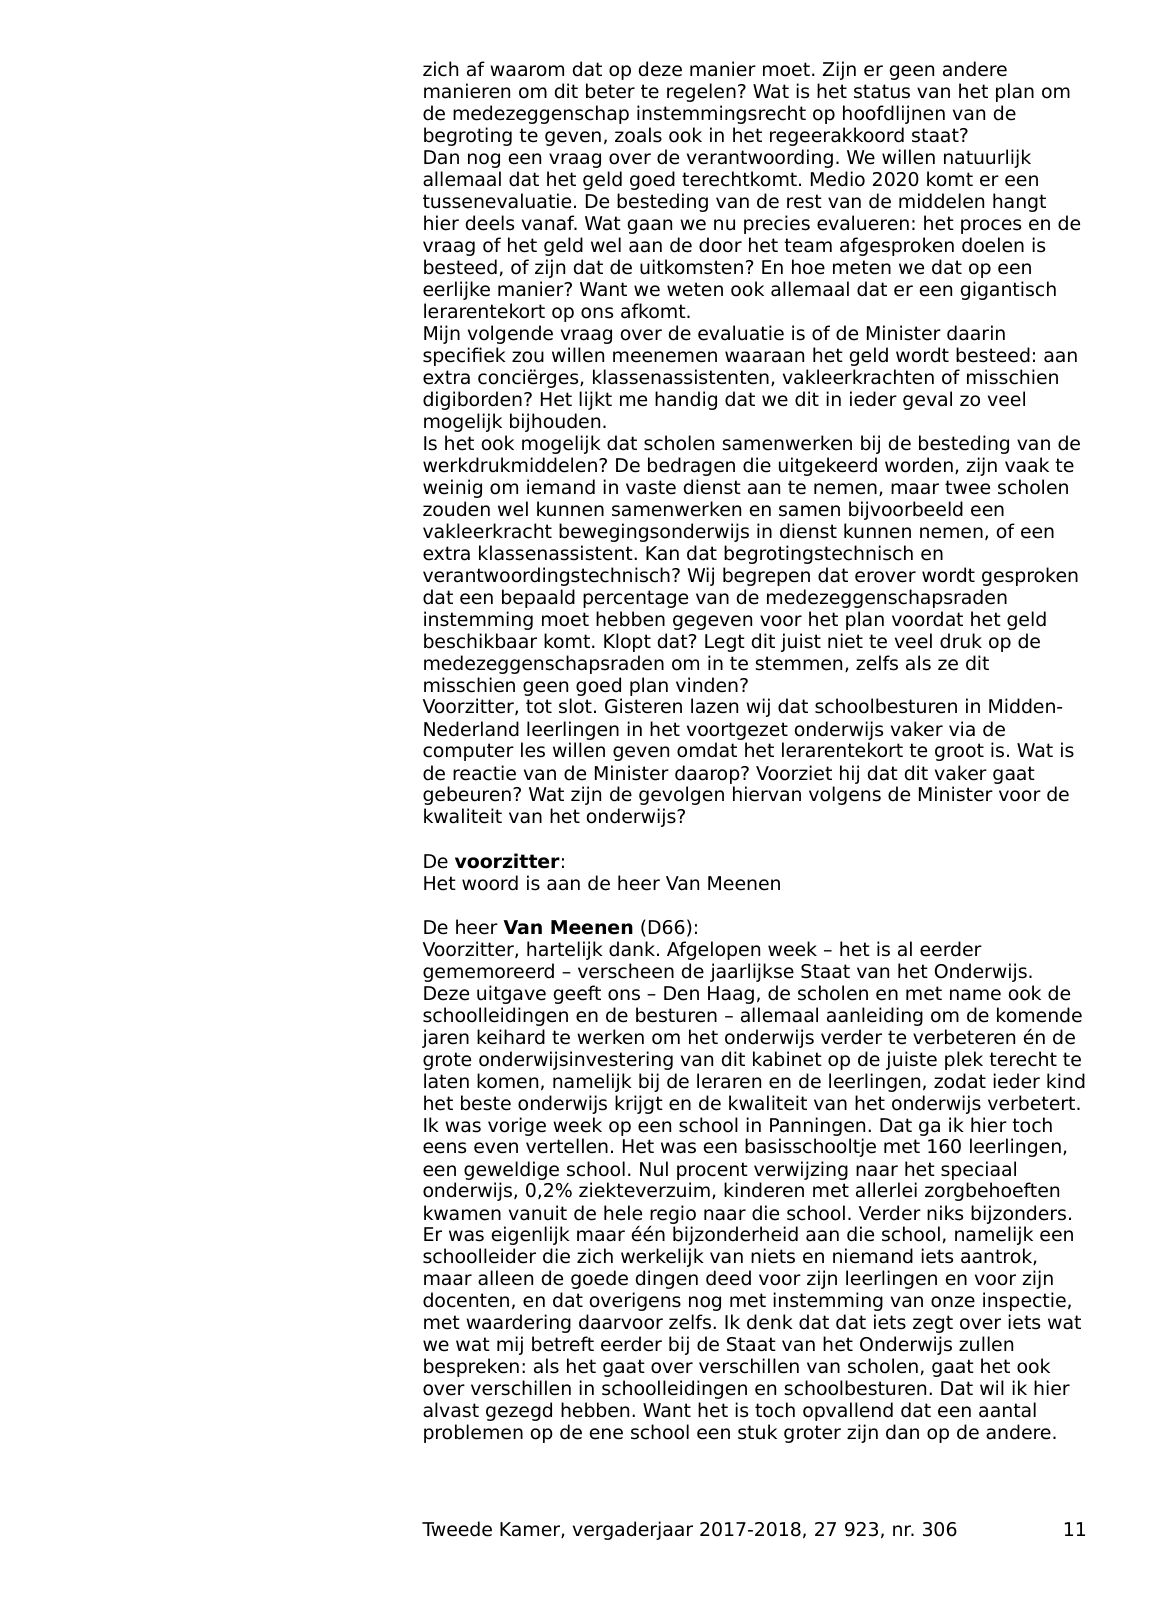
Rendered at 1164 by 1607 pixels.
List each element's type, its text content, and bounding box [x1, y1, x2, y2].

text Mijn volgende vraag over de evaluatie is of de Minister daarin specifiek zou willen meenemen waaraan het geld wordt besteed: aan extra conciërges, klassenassistenten, vakleerkrachten of misschien digiborden? Het lijkt me handig dat we dit in ieder geval zo veel mogelijk bijhouden. [422, 323, 1087, 433]
text zich af waarom dat op deze manier moet. Zijn er geen andere manieren om dit beter te regelen? Wat is het status van het plan om de medezeggenschap instemmingsrecht op hoofdlijnen van de begroting te geven, zoals ook in het regeerakkoord staat? [422, 59, 1087, 147]
text De voorzitter: [422, 851, 1087, 872]
text Ik was vorige week op een school in Panningen. Dat ga ik hier toch eens even vertellen. Het was een basisschooltje met 160 leerlingen, een geweldige school. Nul procent verwijzing naar het speciaal onderwijs, 0,2% ziekteverzuim, kinderen met allerlei zorgbehoeften kwamen vanuit de hele regio naar die school. Verder niks bijzonders. Er was eigenlijk maar één bijzonderheid aan die school, namelijk een schoolleider die zich werkelijk van niets en niemand iets aantrok, maar alleen de goede dingen deed voor zijn leerlingen en voor zijn docenten, en dat overigens nog met instemming van onze inspectie, met waardering daarvoor zelfs. Ik denk dat dat iets zegt over iets wat we wat mij betreft eerder bij de Staat van het Onderwijs zullen bespreken: als het gaat over verschillen van scholen, gaat het ook over verschillen in schoolleidingen en schoolbesturen. Dat wil ik hier alvast gezegd hebben. Want het is toch opvallend dat een aantal problemen op de ene school een stuk groter zijn dan op de andere. [422, 1114, 1087, 1444]
text Het woord is aan de heer Van Meenen [422, 872, 1087, 894]
text Dan nog een vraag over de verantwoording. We willen natuurlijk allemaal dat het geld goed terechtkomt. Medio 2020 komt er een tussenevaluatie. De besteding van de rest van de middelen hangt hier deels vanaf. Wat gaan we nu precies evalueren: het proces en de vraag of het geld wel aan de door het team afgesproken doelen is besteed, of zijn dat de uitkomsten? En hoe meten we dat op een eerlijke manier? Want we weten ook allemaal dat er een gigantisch lerarentekort op ons afkomt. [422, 147, 1087, 323]
text Voorzitter, tot slot. Gisteren lazen wij dat schoolbesturen in Midden-Nederland leerlingen in het voortgezet onderwijs vaker via de computer les willen geven omdat het lerarentekort te groot is. Wat is de reactie van de Minister daarop? Voorziet hij dat dit vaker gaat gebeuren? Wat zijn de gevolgen hiervan volgens de Minister voor de kwaliteit van het onderwijs? [422, 696, 1087, 828]
text De heer Van Meenen (D66): [422, 917, 1087, 939]
text Is het ook mogelijk dat scholen samenwerken bij de besteding van de werkdrukmiddelen? De bedragen die uitgekeerd worden, zijn vaak te weinig om iemand in vaste dienst aan te nemen, maar twee scholen zouden wel kunnen samenwerken en samen bijvoorbeeld een vakleerkracht bewegingsonderwijs in dienst kunnen nemen, of een extra klassenassistent. Kan dat begrotingstechnisch en verantwoordingstechnisch? Wij begrepen dat erover wordt gesproken dat een bepaald percentage van de medezeggenschapsraden instemming moet hebben gegeven voor het plan voordat het geld beschikbaar komt. Klopt dat? Legt dit juist niet te veel druk op de medezeggenschapsraden om in te stemmen, zelfs als ze dit misschien geen goed plan vinden? [422, 433, 1087, 696]
text Voorzitter, hartelijk dank. Afgelopen week – het is al eerder gememoreerd – verscheen de jaarlijkse Staat van het Onderwijs. Deze uitgave geeft ons – Den Haag, de scholen en met name ook de schoolleidingen en de besturen – allemaal aanleiding om de komende jaren keihard te werken om het onderwijs verder te verbeteren én de grote onderwijsinvestering van dit kabinet op de juiste plek terecht te laten komen, namelijk bij de leraren en de leerlingen, zodat ieder kind het beste onderwijs krijgt en de kwaliteit van het onderwijs verbetert. [422, 939, 1087, 1114]
